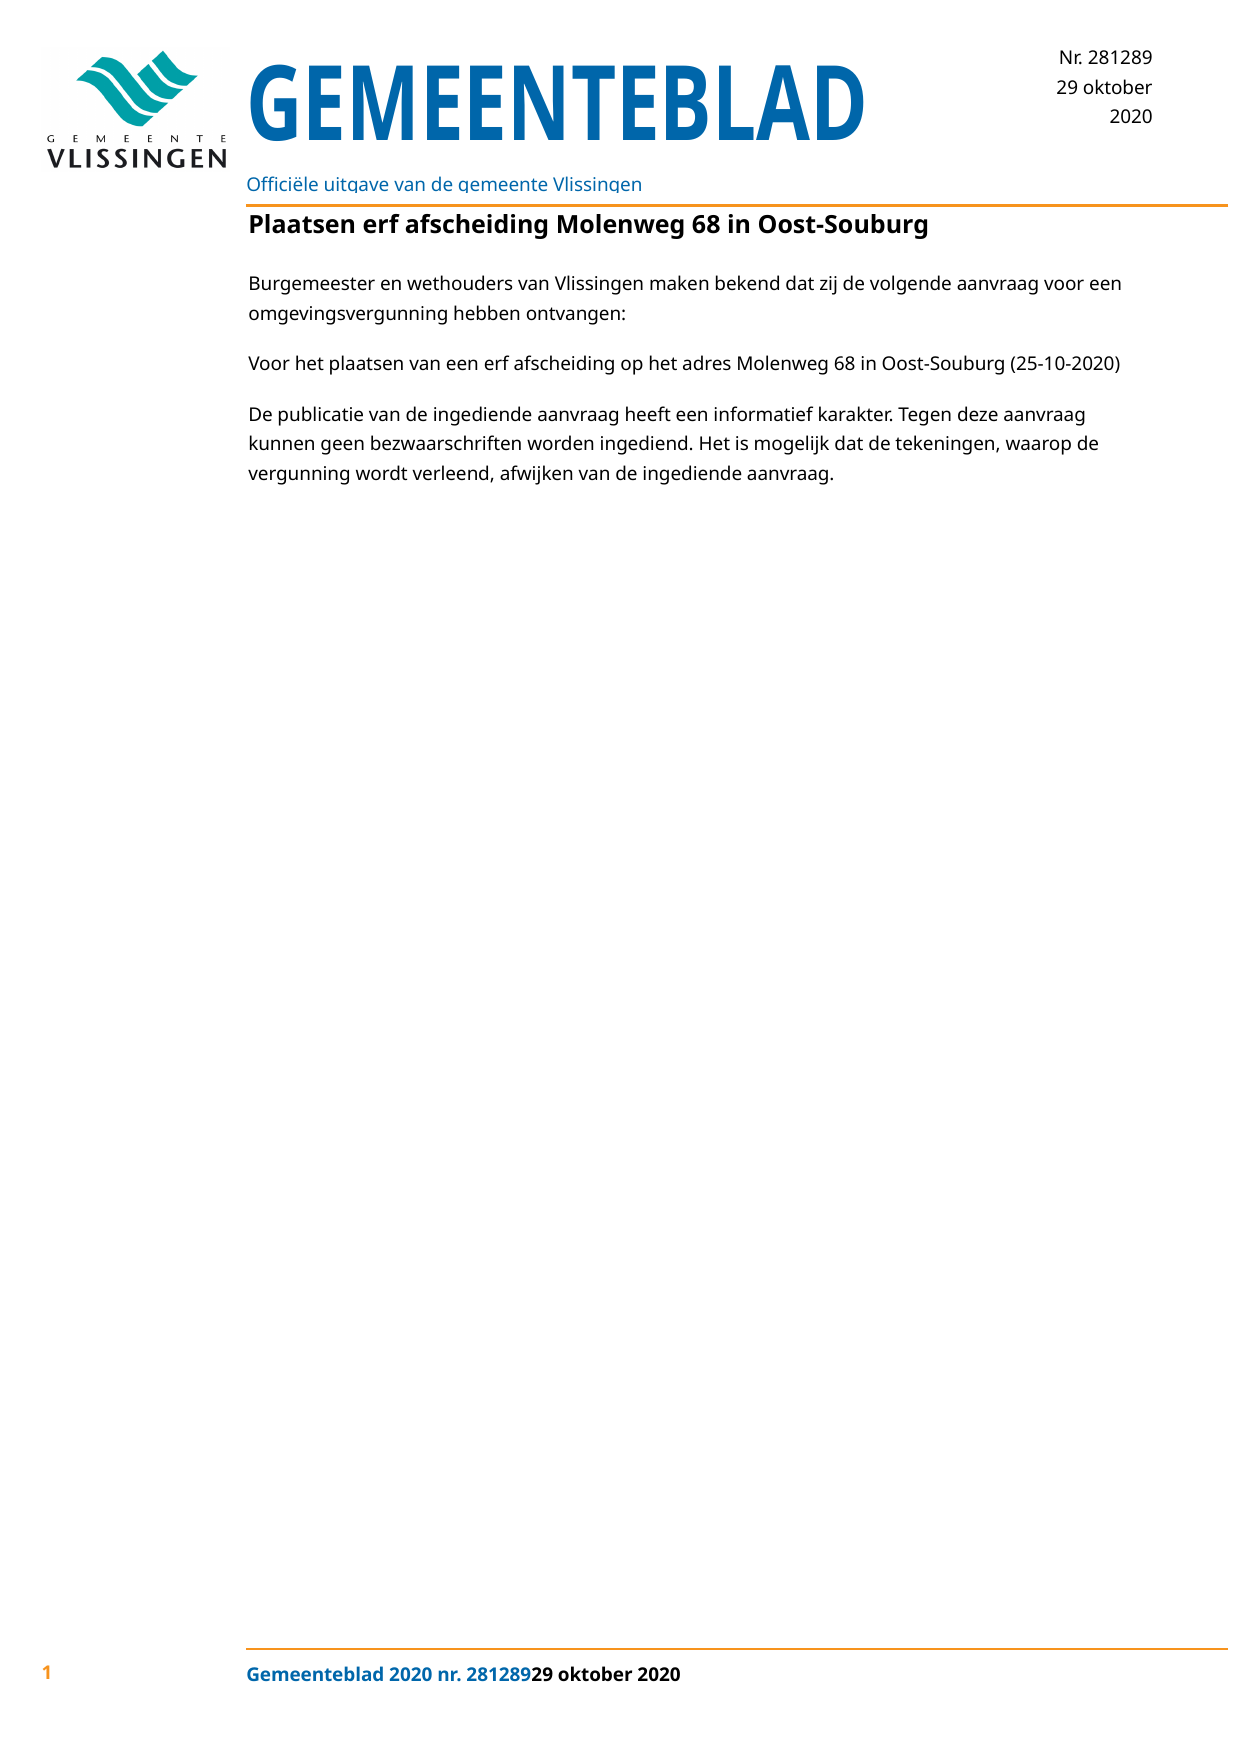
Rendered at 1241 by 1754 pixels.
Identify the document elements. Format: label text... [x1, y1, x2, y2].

text Burgemeester en wethouders van Vlissingen maken bekend dat zij de volgende aanvraag voor een omgevingsvergunning hebben ontvangen: [248, 270, 1152, 326]
text De publicatie van de ingediende aanvraag heeft een informatief karakter. Tegen deze aanvraag kunnen geen bezwaarschriften worden ingediend. Het is mogelijk dat de tekeningen, waarop de vergunning wordt verleend, afwijken van de ingediende aanvraag. [248, 401, 1152, 486]
picture [41, 47, 231, 172]
text Plaatsen erf afscheiding Molenweg 68 in Oost-Souburg [248, 207, 1152, 241]
text Voor het plaatsen van een erf afscheiding op het adres Molenweg 68 in Oost-Souburg (25-10-2020) [248, 350, 1152, 376]
